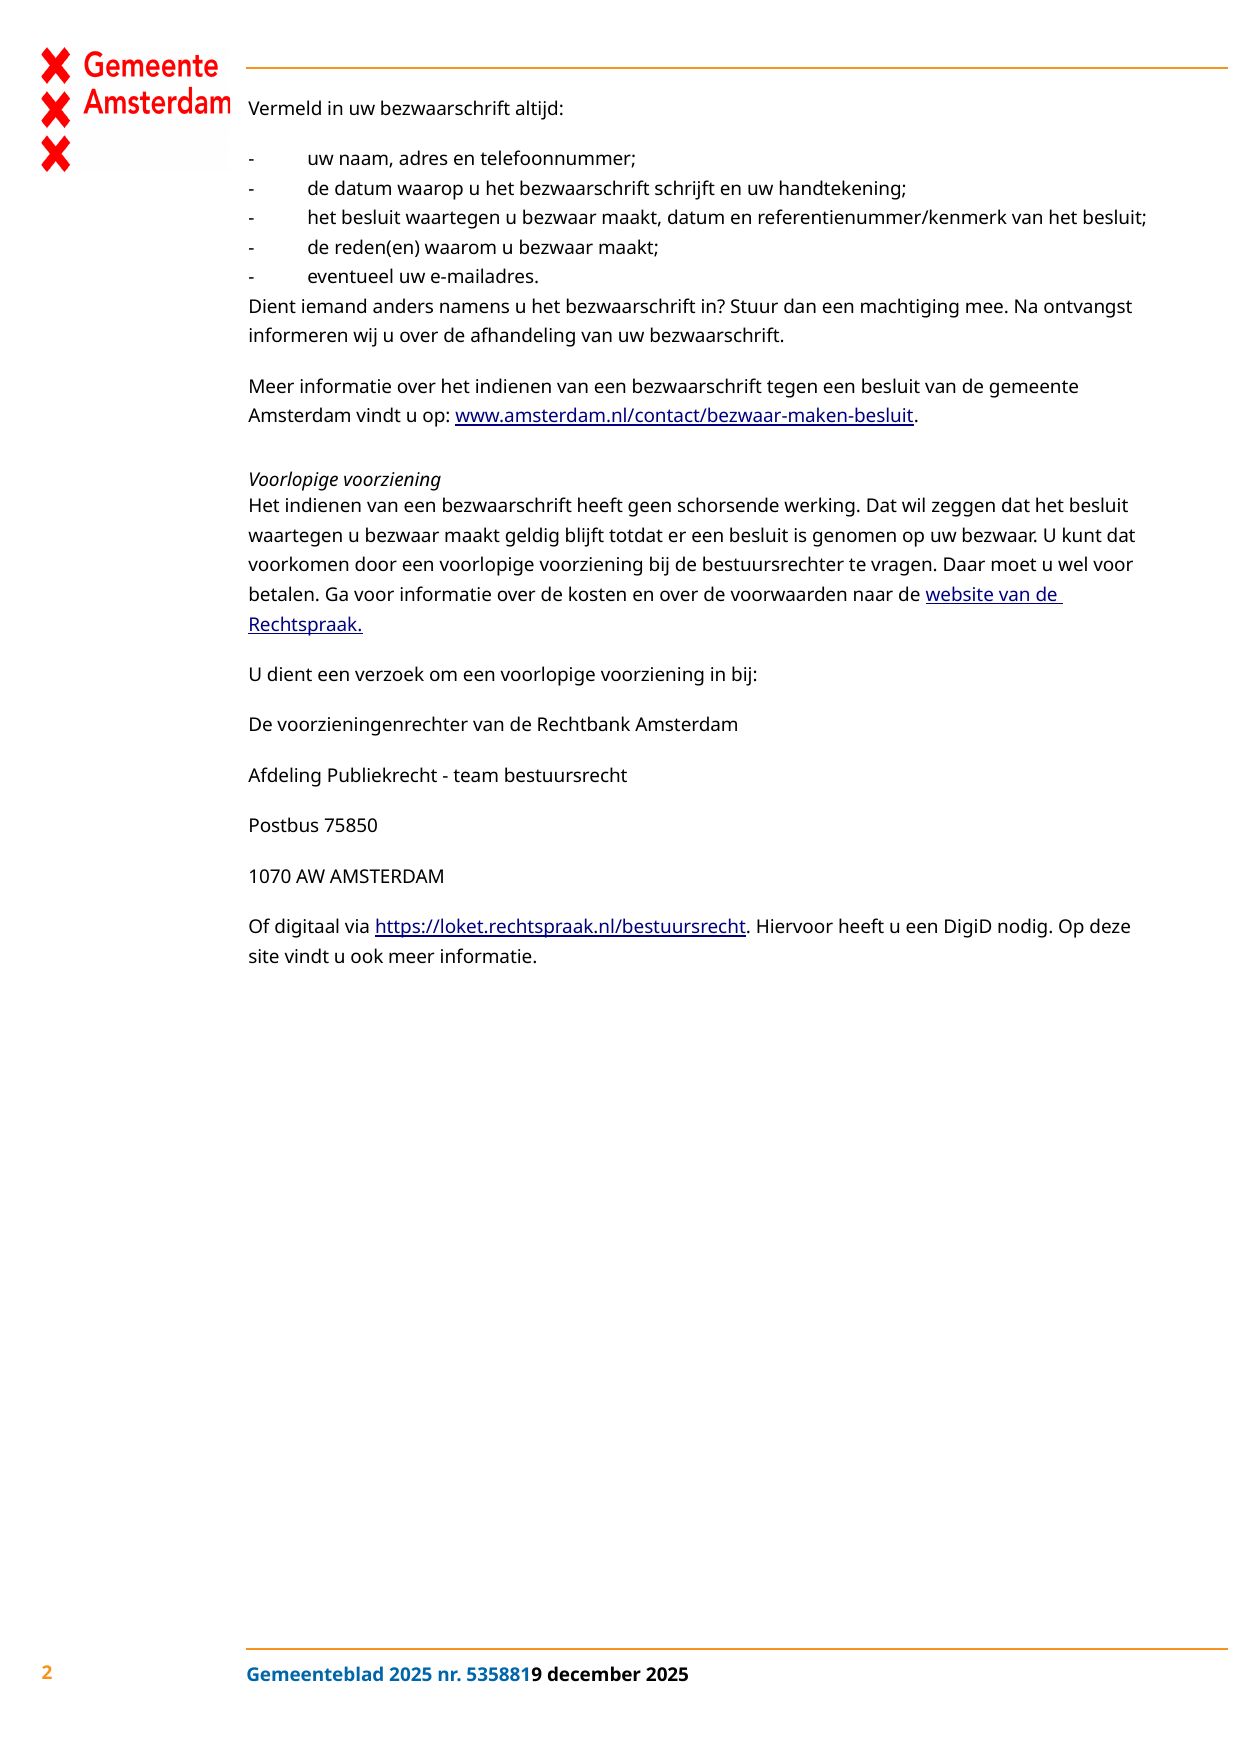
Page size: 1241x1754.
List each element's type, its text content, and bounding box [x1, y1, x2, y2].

text U dient een verzoek om een voorlopige voorziening in bij: [248, 661, 1152, 687]
text Dient iemand anders namens u het bezwaarschrift in? Stuur dan een machtiging mee. Na ontvangst informeren wij u over de afhandeling van uw bezwaarschrift. [248, 293, 1152, 348]
list uw naam, adres en telefoonnummer; [248, 145, 1152, 171]
text Afdeling Publiekrecht - team bestuursrecht [248, 762, 1152, 788]
text Postbus 75850 [248, 812, 1152, 838]
text 1070 AW AMSTERDAM [248, 863, 1152, 888]
text Meer informatie over het indienen van een bezwaarschrift tegen een besluit van de gemeente Amsterdam vindt u op: www.amsterdam.nl/contact/bezwaar-maken-besluit. [248, 373, 1152, 428]
text Vermeld in uw bezwaarschrift altijd: [248, 95, 1152, 121]
list de reden(en) waarom u bezwaar maakt; [248, 234, 1152, 260]
text De voorzieningenrechter van de Rechtbank Amsterdam [248, 712, 1152, 737]
text Of digitaal via https://loket.rechtspraak.nl/bestuursrecht. Hiervoor heeft u een DigiD nodig. Op deze site vindt u ook meer informatie. [248, 913, 1152, 968]
list eventueel uw e-mailadres. [248, 263, 1152, 289]
text Het indienen van een bezwaarschrift heeft geen schorsende werking. Dat wil zeggen dat het besluit waartegen u bezwaar maakt geldig blijft totdat er een besluit is genomen op uw bezwaar. U kunt dat voorkomen door een voorlopige voorziening bij de bestuursrechter te vragen. Daar moet u wel voor betalen. Ga voor informatie over de kosten en over de voorwaarden naar de website van de Rechtspraak. [248, 492, 1152, 636]
picture [41, 47, 231, 172]
text Voorlopige voorziening [248, 467, 1152, 492]
list de datum waarop u het bezwaarschrift schrijft en uw handtekening; [248, 175, 1152, 201]
list het besluit waartegen u bezwaar maakt, datum en referentienummer/kenmerk van het besluit; [248, 204, 1152, 230]
